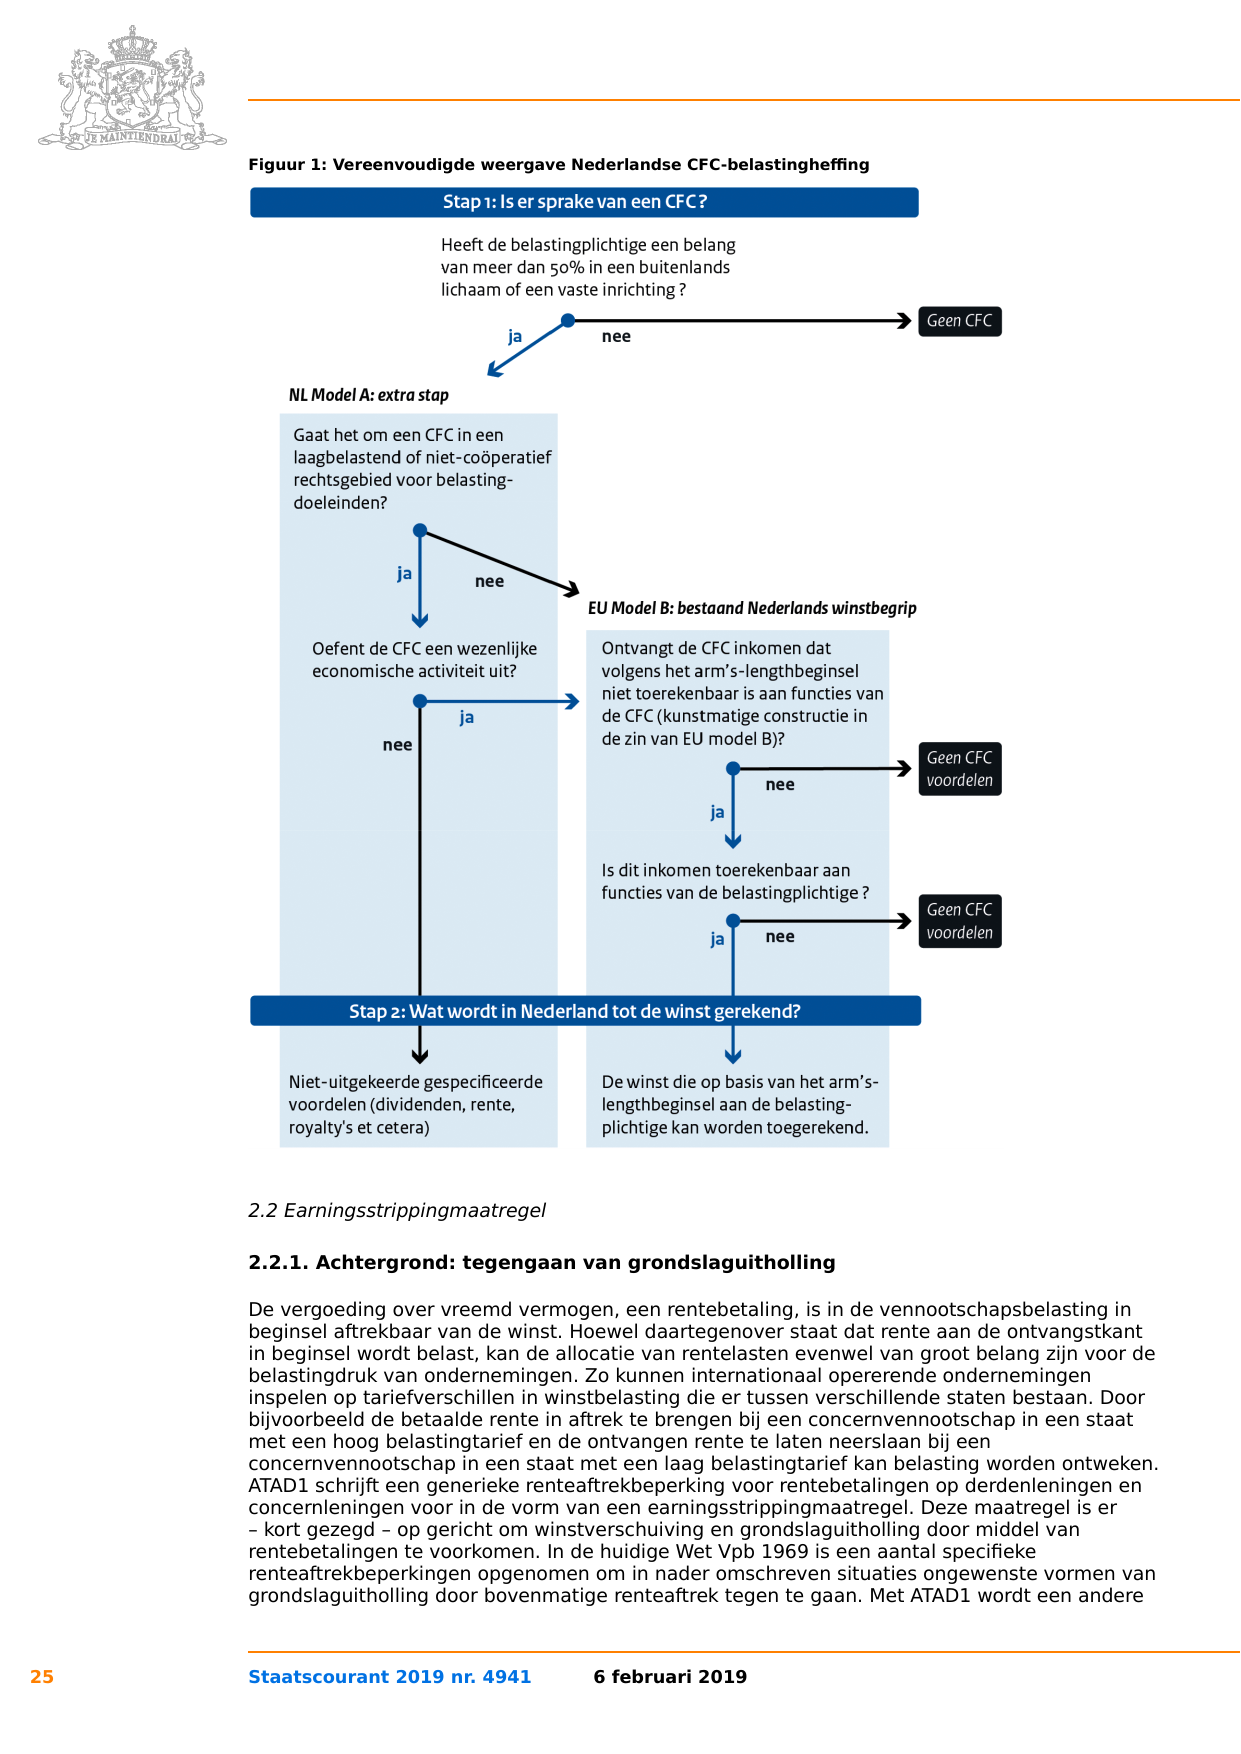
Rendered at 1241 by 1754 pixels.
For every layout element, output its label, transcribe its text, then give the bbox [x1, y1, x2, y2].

picture [248, 185, 1004, 1149]
subtitle 2.2.1. Achtergrond: tegengaan van grondslaguitholling [248, 1252, 1163, 1274]
picture [38, 25, 227, 150]
text Figuur 1: Vereenvoudigde weergave Nederlandse CFC-belastingheffing [248, 156, 1004, 174]
subtitle 2.2 Earningsstrippingmaatregel [248, 1200, 1163, 1222]
text De vergoeding over vreemd vermogen, een rentebetaling, is in de vennootschapsbelasting in beginsel aftrekbaar van de winst. Hoewel daartegenover staat dat rente aan de ontvangstkant in beginsel wordt belast, kan de allocatie van rentelasten evenwel van groot belang zijn voor de belastingdruk van ondernemingen. Zo kunnen internationaal opererende ondernemingen inspelen op tariefverschillen in winstbelasting die er tussen verschillende staten bestaan. Door bijvoorbeeld de betaalde rente in aftrek te brengen bij een concernvennootschap in een staat met een hoog belastingtarief en de ontvangen rente te laten neerslaan bij een concernvennootschap in een staat met een laag belastingtarief kan belasting worden ontweken. ATAD1 schrijft een generieke renteaftrekbeperking voor rentebetalingen op derdenleningen en concernleningen voor in de vorm van een earningsstrippingmaatregel. Deze maatregel is er – kort gezegd – op gericht om winstverschuiving en grondslaguitholling door middel van rentebetalingen te voorkomen. In de huidige Wet Vpb 1969 is een aantal specifieke renteaftrekbeperkingen opgenomen om in nader omschreven situaties ongewenste vormen van grondslaguitholling door bovenmatige renteaftrek tegen te gaan. Met ATAD1 wordt een andere [248, 1299, 1163, 1607]
